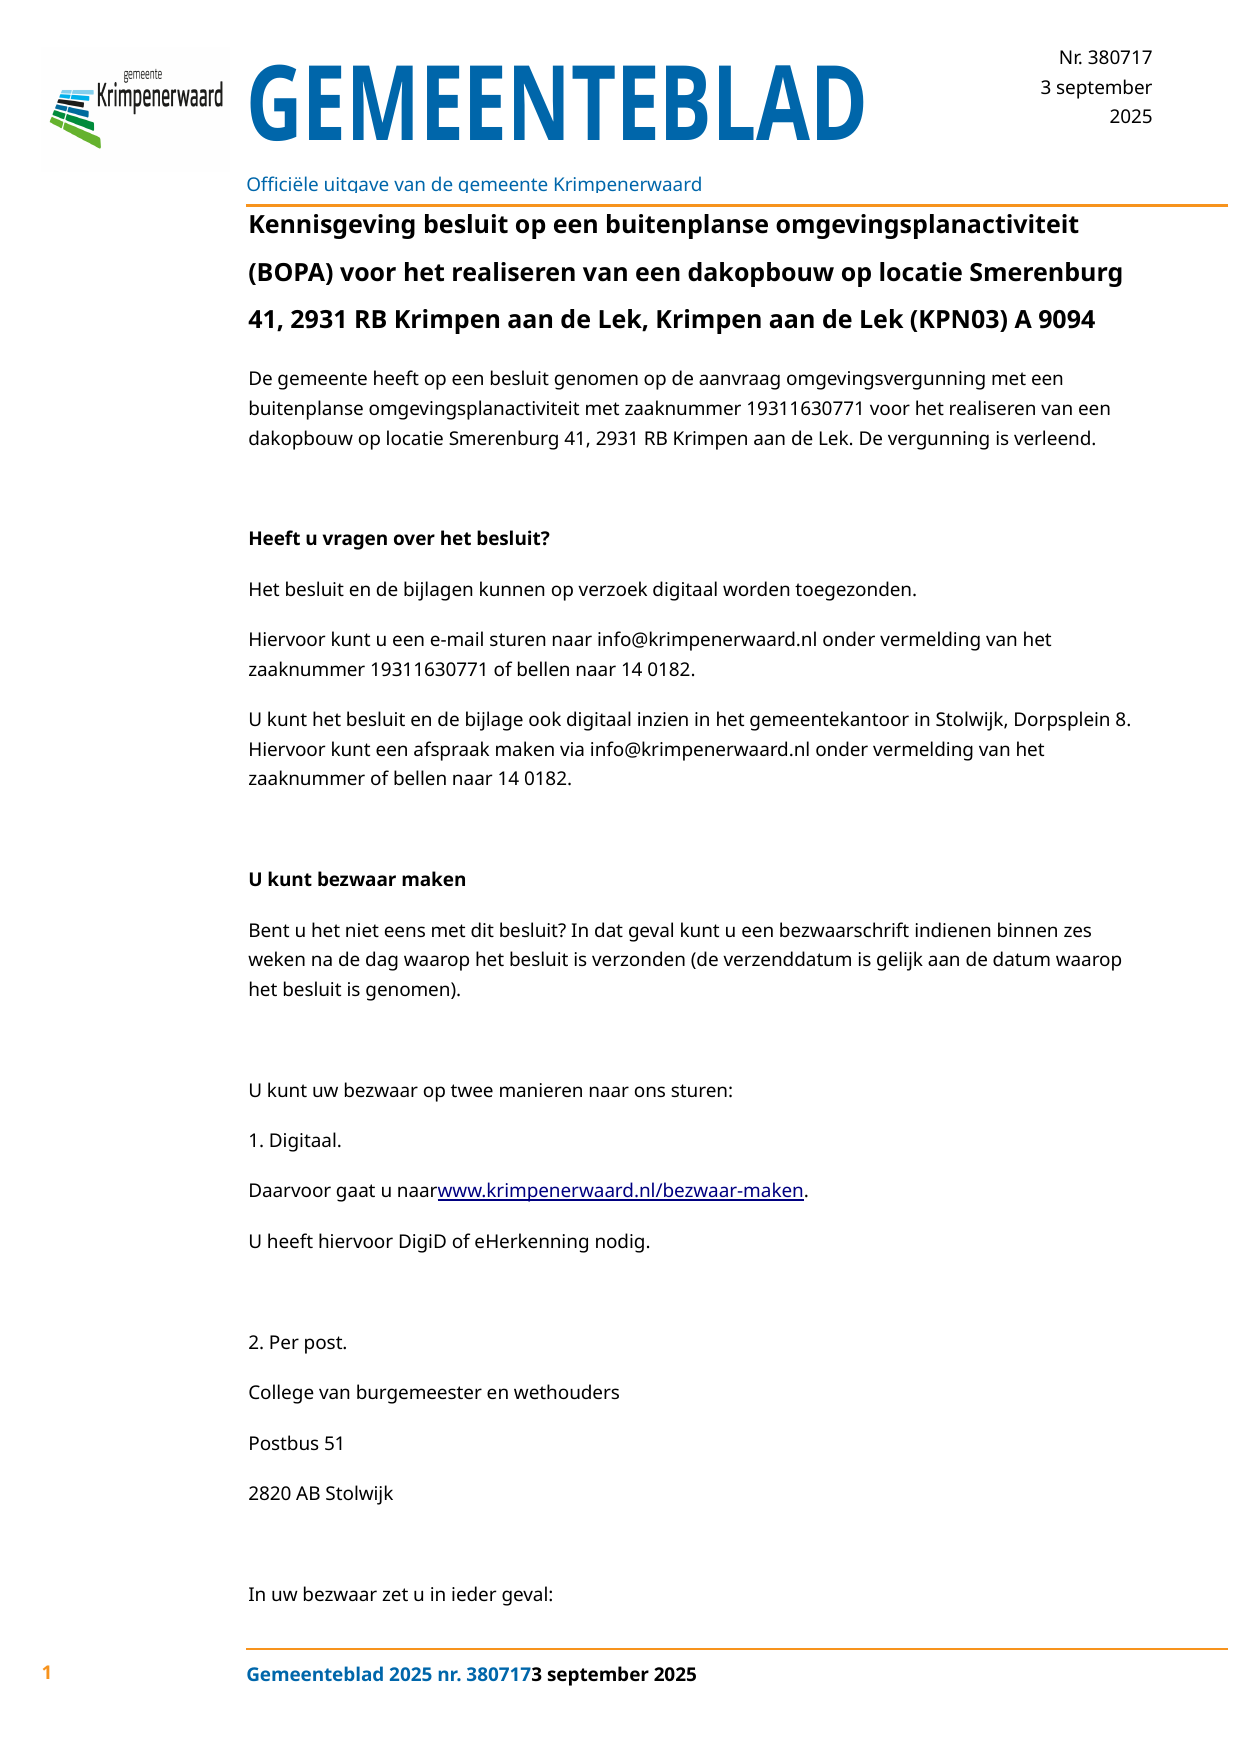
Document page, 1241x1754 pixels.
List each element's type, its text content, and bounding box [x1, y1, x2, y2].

text Heeft u vragen over het besluit? [248, 526, 1152, 551]
text U heeft hiervoor DigiD of eHerkenning nodig. [248, 1228, 1152, 1254]
text Hiervoor kunt u een e-mail sturen naar info@krimpenerwaard.nl onder vermelding van het zaaknummer 19311630771 of bellen naar 14 0182. [248, 626, 1152, 682]
text Postbus 51 [248, 1430, 1152, 1455]
text 2. Per post. [248, 1329, 1152, 1354]
text In uw bezwaar zet u in ieder geval: [248, 1581, 1152, 1607]
text U kunt het besluit en de bijlage ook digitaal inzien in het gemeentekantoor in Stolwijk, Dorpsplein 8. Hiervoor kunt een afspraak maken via info@krimpenerwaard.nl onder vermelding van het zaaknummer of bellen naar 14 0182. [248, 706, 1152, 791]
text De gemeente heeft op een besluit genomen op de aanvraag omgevingsvergunning met een buitenplanse omgevingsplanactiviteit met zaaknummer 19311630771 voor het realiseren van een dakopbouw op locatie Smerenburg 41, 2931 RB Krimpen aan de Lek. De vergunning is verleend. [248, 366, 1152, 450]
text College van burgemeester en wethouders [248, 1379, 1152, 1405]
text Bent u het niet eens met dit besluit? In dat geval kunt u een bezwaarschrift indienen binnen zes weken na de dag waarop het besluit is verzonden (de verzenddatum is gelijk aan de datum waarop het besluit is genomen). [248, 917, 1152, 1002]
text Kennisgeving besluit op een buitenplanse omgevingsplanactiviteit (BOPA) voor het realiseren van een dakopbouw op locatie Smerenburg 41, 2931 RB Krimpen aan de Lek, Krimpen aan de Lek (KPN03) A 9094 [248, 207, 1152, 336]
text U kunt bezwaar maken [248, 866, 1152, 892]
text 1. Digitaal. [248, 1127, 1152, 1153]
text Het besluit en de bijlagen kunnen op verzoek digitaal worden toegezonden. [248, 576, 1152, 602]
text Daarvoor gaat u naarwww.krimpenerwaard.nl/bezwaar-maken. [248, 1178, 1152, 1203]
text 2820 AB Stolwijk [248, 1480, 1152, 1506]
picture [41, 47, 231, 172]
text U kunt uw bezwaar op twee manieren naar ons sturen: [248, 1077, 1152, 1102]
